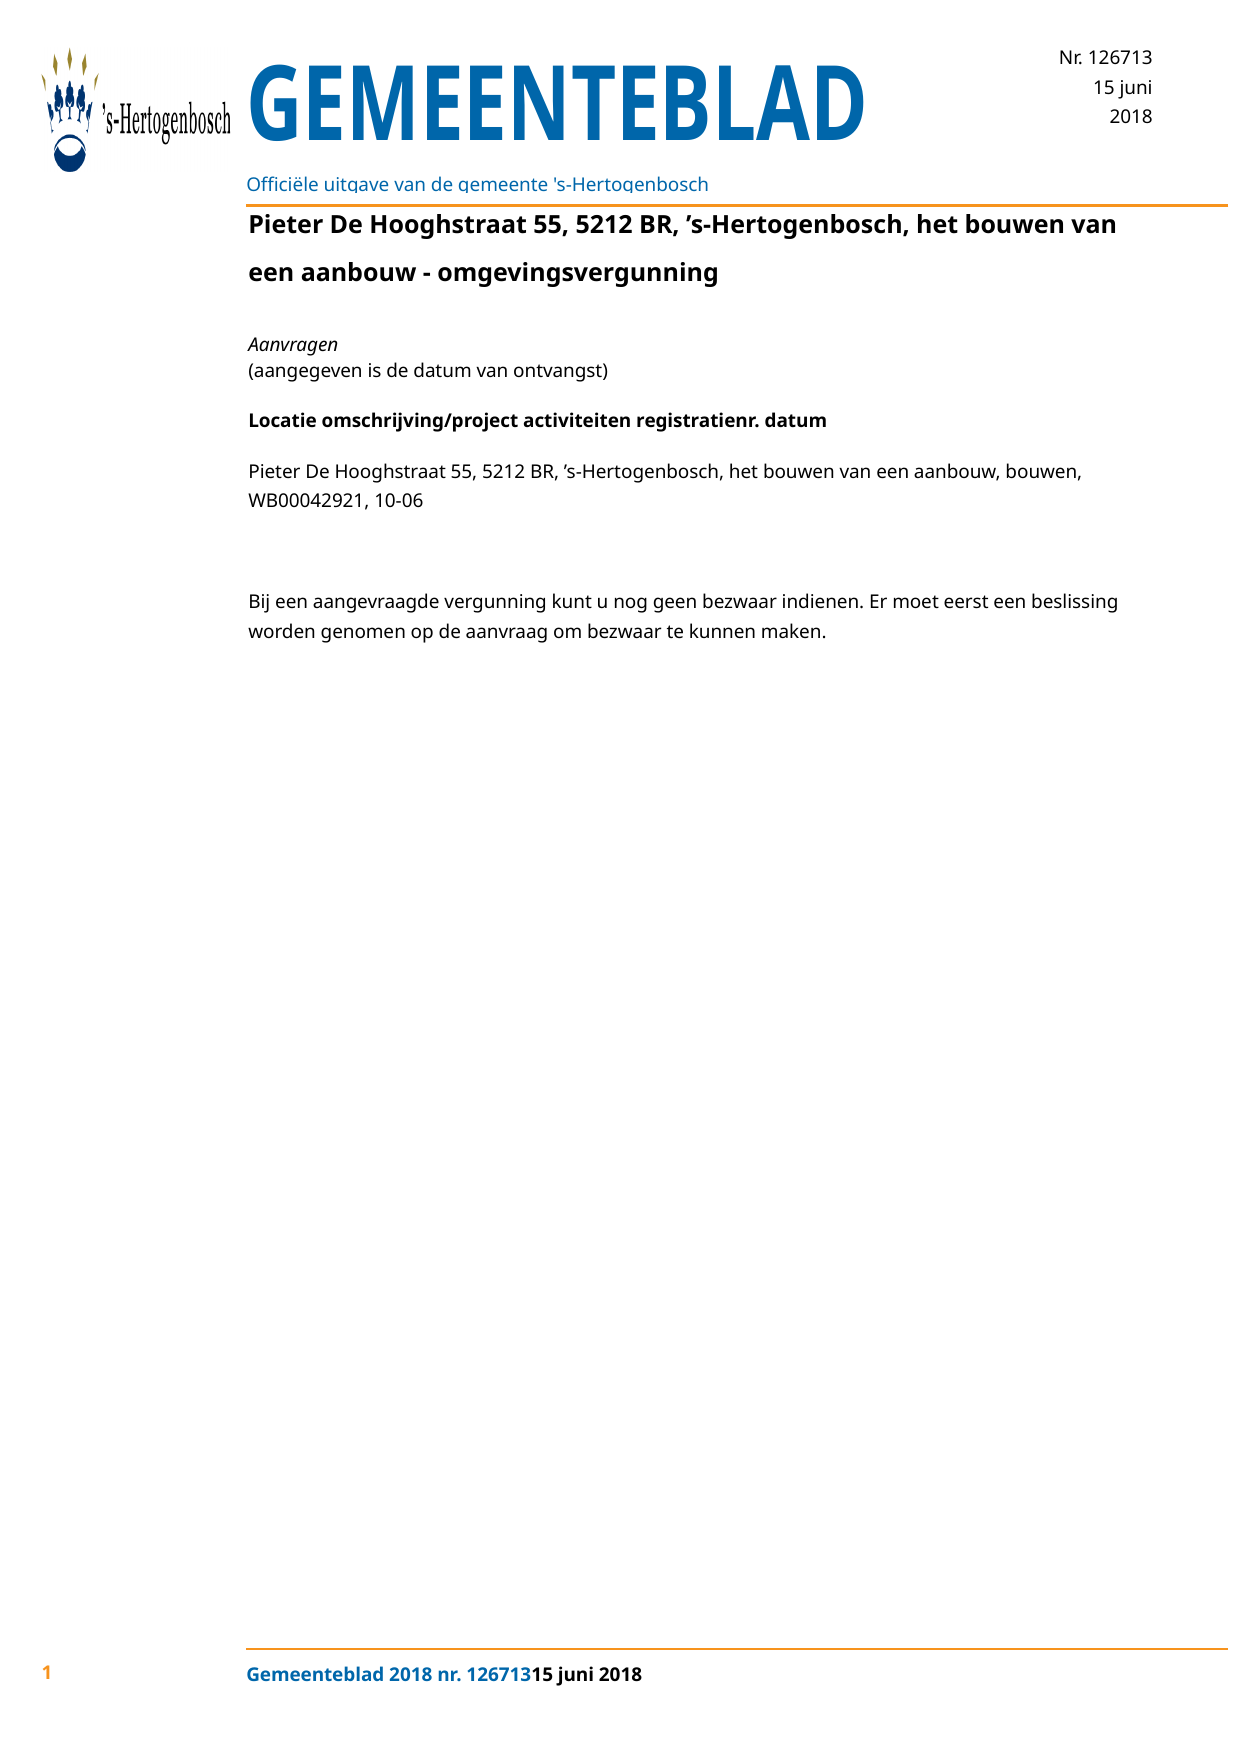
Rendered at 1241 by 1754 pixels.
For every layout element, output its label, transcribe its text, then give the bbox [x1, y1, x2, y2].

text Pieter De Hooghstraat 55, 5212 BR, ’s-Hertogenbosch, het bouwen van een aanbouw, bouwen, WB00042921, 10-06 [248, 458, 1152, 513]
text Pieter De Hooghstraat 55, 5212 BR, ’s-Hertogenbosch, het bouwen van een aanbouw - omgevingsvergunning [248, 207, 1152, 288]
text Aanvragen [248, 331, 1152, 357]
picture [41, 47, 231, 172]
text Bij een aangevraagde vergunning kunt u nog geen bezwaar indienen. Er moet eerst een beslissing worden genomen op de aanvraag om bezwaar te kunnen maken. [248, 588, 1152, 644]
text Locatie omschrijving/project activiteiten registratienr. datum [248, 408, 1152, 433]
text (aangegeven is de datum van ontvangst) [248, 357, 1152, 383]
